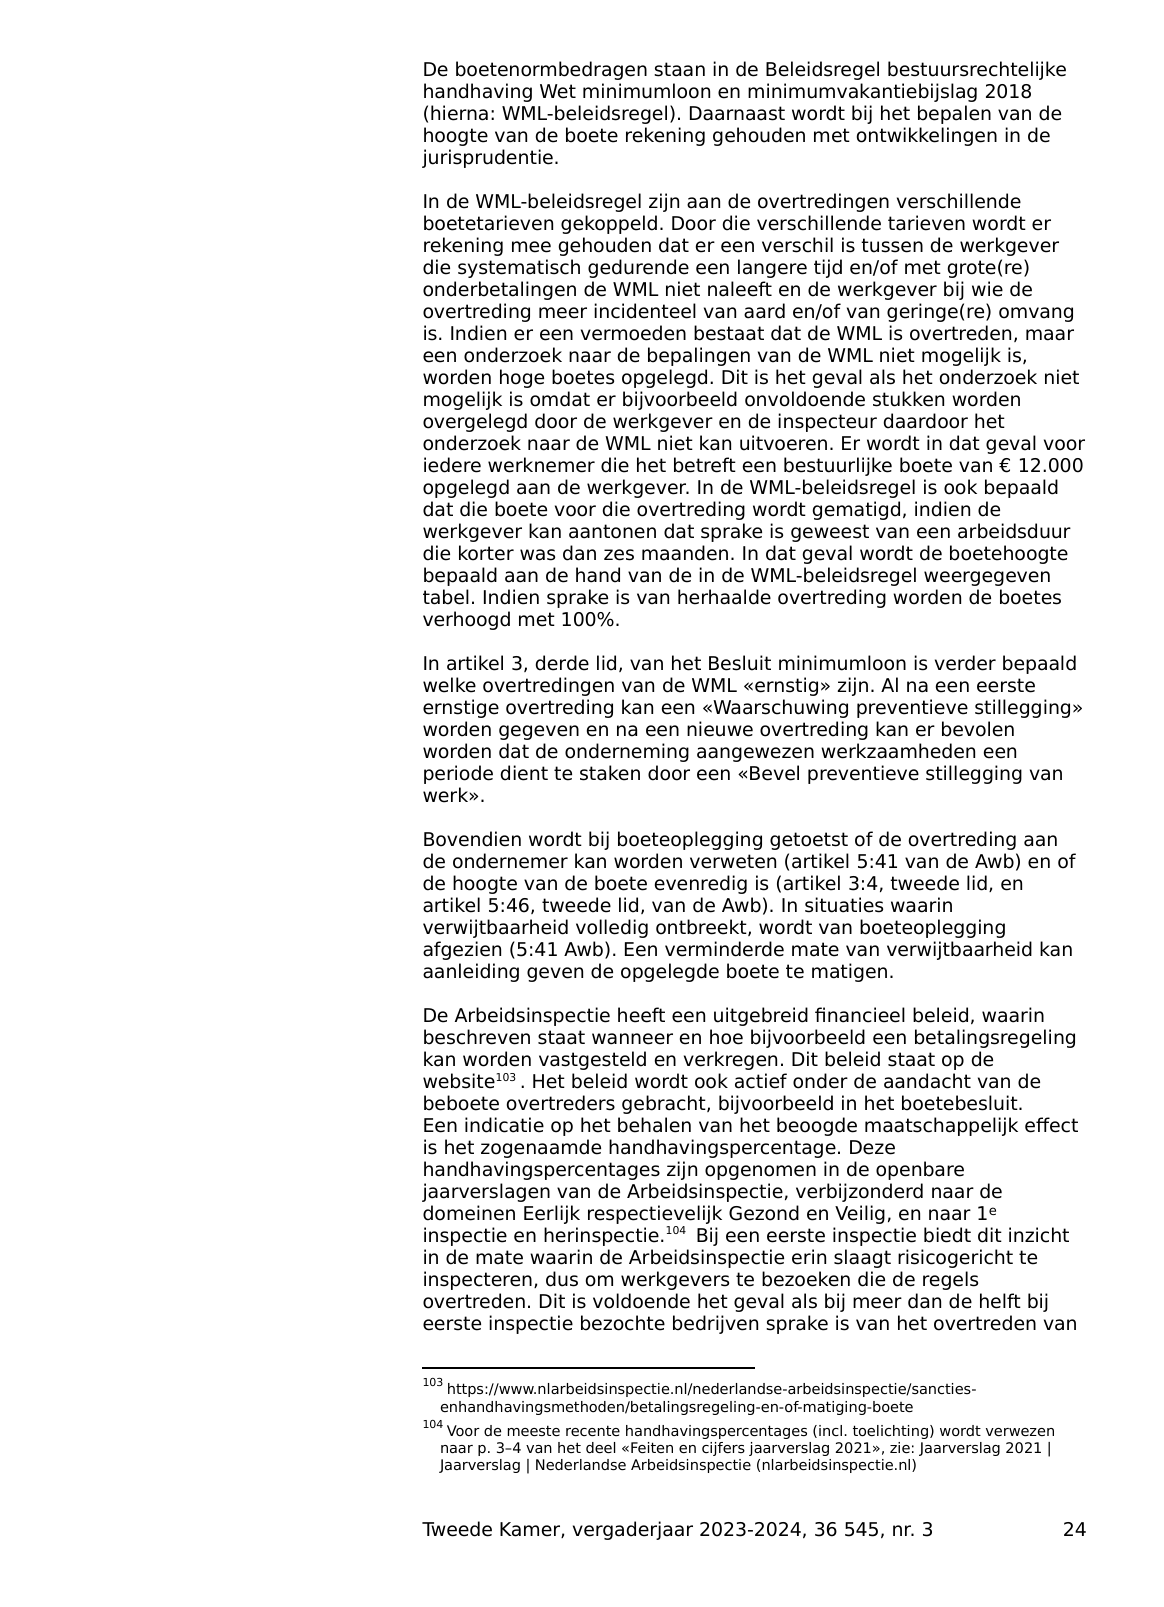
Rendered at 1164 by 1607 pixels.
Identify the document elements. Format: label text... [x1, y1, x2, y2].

text In de WML-beleidsregel zijn aan de overtredingen verschillende boetetarieven gekoppeld. Door die verschillende tarieven wordt er rekening mee gehouden dat er een verschil is tussen de werkgever die systematisch gedurende een langere tijd en/of met grote(re) onderbetalingen de WML niet naleeft en de werkgever bij wie de overtreding meer incidenteel van aard en/of van geringe(re) omvang is. Indien er een vermoeden bestaat dat de WML is overtreden, maar een onderzoek naar de bepalingen van de WML niet mogelijk is, worden hoge boetes opgelegd. Dit is het geval als het onderzoek niet mogelijk is omdat er bijvoorbeeld onvoldoende stukken worden overgelegd door de werkgever en de inspecteur daardoor het onderzoek naar de WML niet kan uitvoeren. Er wordt in dat geval voor iedere werknemer die het betreft een bestuurlijke boete van € 12.000 opgelegd aan de werkgever. In de WML-beleidsregel is ook bepaald dat die boete voor die overtreding wordt gematigd, indien de werkgever kan aantonen dat sprake is geweest van een arbeidsduur die korter was dan zes maanden. In dat geval wordt de boetehoogte bepaald aan de hand van de in de WML-beleidsregel weergegeven tabel. Indien sprake is van herhaalde overtreding worden de boetes verhoogd met 100%. [422, 191, 1087, 631]
text Een indicatie op het behalen van het beoogde maatschappelijk effect is het zogenaamde handhavingspercentage. Deze handhavingspercentages zijn opgenomen in de openbare jaarverslagen van de Arbeidsinspectie, verbijzonderd naar de domeinen Eerlijk respectievelijk Gezond en Veilig, en naar 1e inspectie en herinspectie. Bij een eerste inspectie biedt dit inzicht in de mate waarin de Arbeidsinspectie erin slaagt risicogericht te inspecteren, dus om werkgevers te bezoeken die de regels overtreden. Dit is voldoende het geval als bij meer dan de helft bij eerste inspectie bezochte bedrijven sprake is van het overtreden van [422, 1115, 1087, 1335]
text Voor de meeste recente handhavingspercentages (incl. toelichting) wordt verwezen naar p. 3–4 van het deel «Feiten en cijfers jaarverslag 2021», zie: Jaarverslag 2021 | Jaarverslag | Nederlandse Arbeidsinspectie (nlarbeidsinspectie.nl) [422, 1418, 1087, 1474]
text De boetenormbedragen staan in de Beleidsregel bestuursrechtelijke handhaving Wet minimumloon en minimumvakantiebijslag 2018 (hierna: WML-beleidsregel). Daarnaast wordt bij het bepalen van de hoogte van de boete rekening gehouden met ontwikkelingen in de jurisprudentie. [422, 59, 1087, 169]
text In artikel 3, derde lid, van het Besluit minimumloon is verder bepaald welke overtredingen van de WML «ernstig» zijn. Al na een eerste ernstige overtreding kan een «Waarschuwing preventieve stillegging» worden gegeven en na een nieuwe overtreding kan er bevolen worden dat de onderneming aangewezen werkzaamheden een periode dient te staken door een «Bevel preventieve stillegging van werk». [422, 653, 1087, 807]
text Bovendien wordt bij boeteoplegging getoetst of de overtreding aan de ondernemer kan worden verweten (artikel 5:41 van de Awb) en of de hoogte van de boete evenredig is (artikel 3:4, tweede lid, en artikel 5:46, tweede lid, van de Awb). In situaties waarin verwijtbaarheid volledig ontbreekt, wordt van boeteoplegging afgezien (5:41 Awb). Een verminderde mate van verwijtbaarheid kan aanleiding geven de opgelegde boete te matigen. [422, 829, 1087, 983]
text https://www.nlarbeidsinspectie.nl/nederlandse-arbeidsinspectie/sancties-enhandhavingsmethoden/betalingsregeling-en-of-matiging-boete [422, 1377, 1087, 1416]
text De Arbeidsinspectie heeft een uitgebreid financieel beleid, waarin beschreven staat wanneer en hoe bijvoorbeeld een betalingsregeling kan worden vastgesteld en verkregen. Dit beleid staat op de website. Het beleid wordt ook actief onder de aandacht van de beboete overtreders gebracht, bijvoorbeeld in het boetebesluit. [422, 1005, 1087, 1115]
